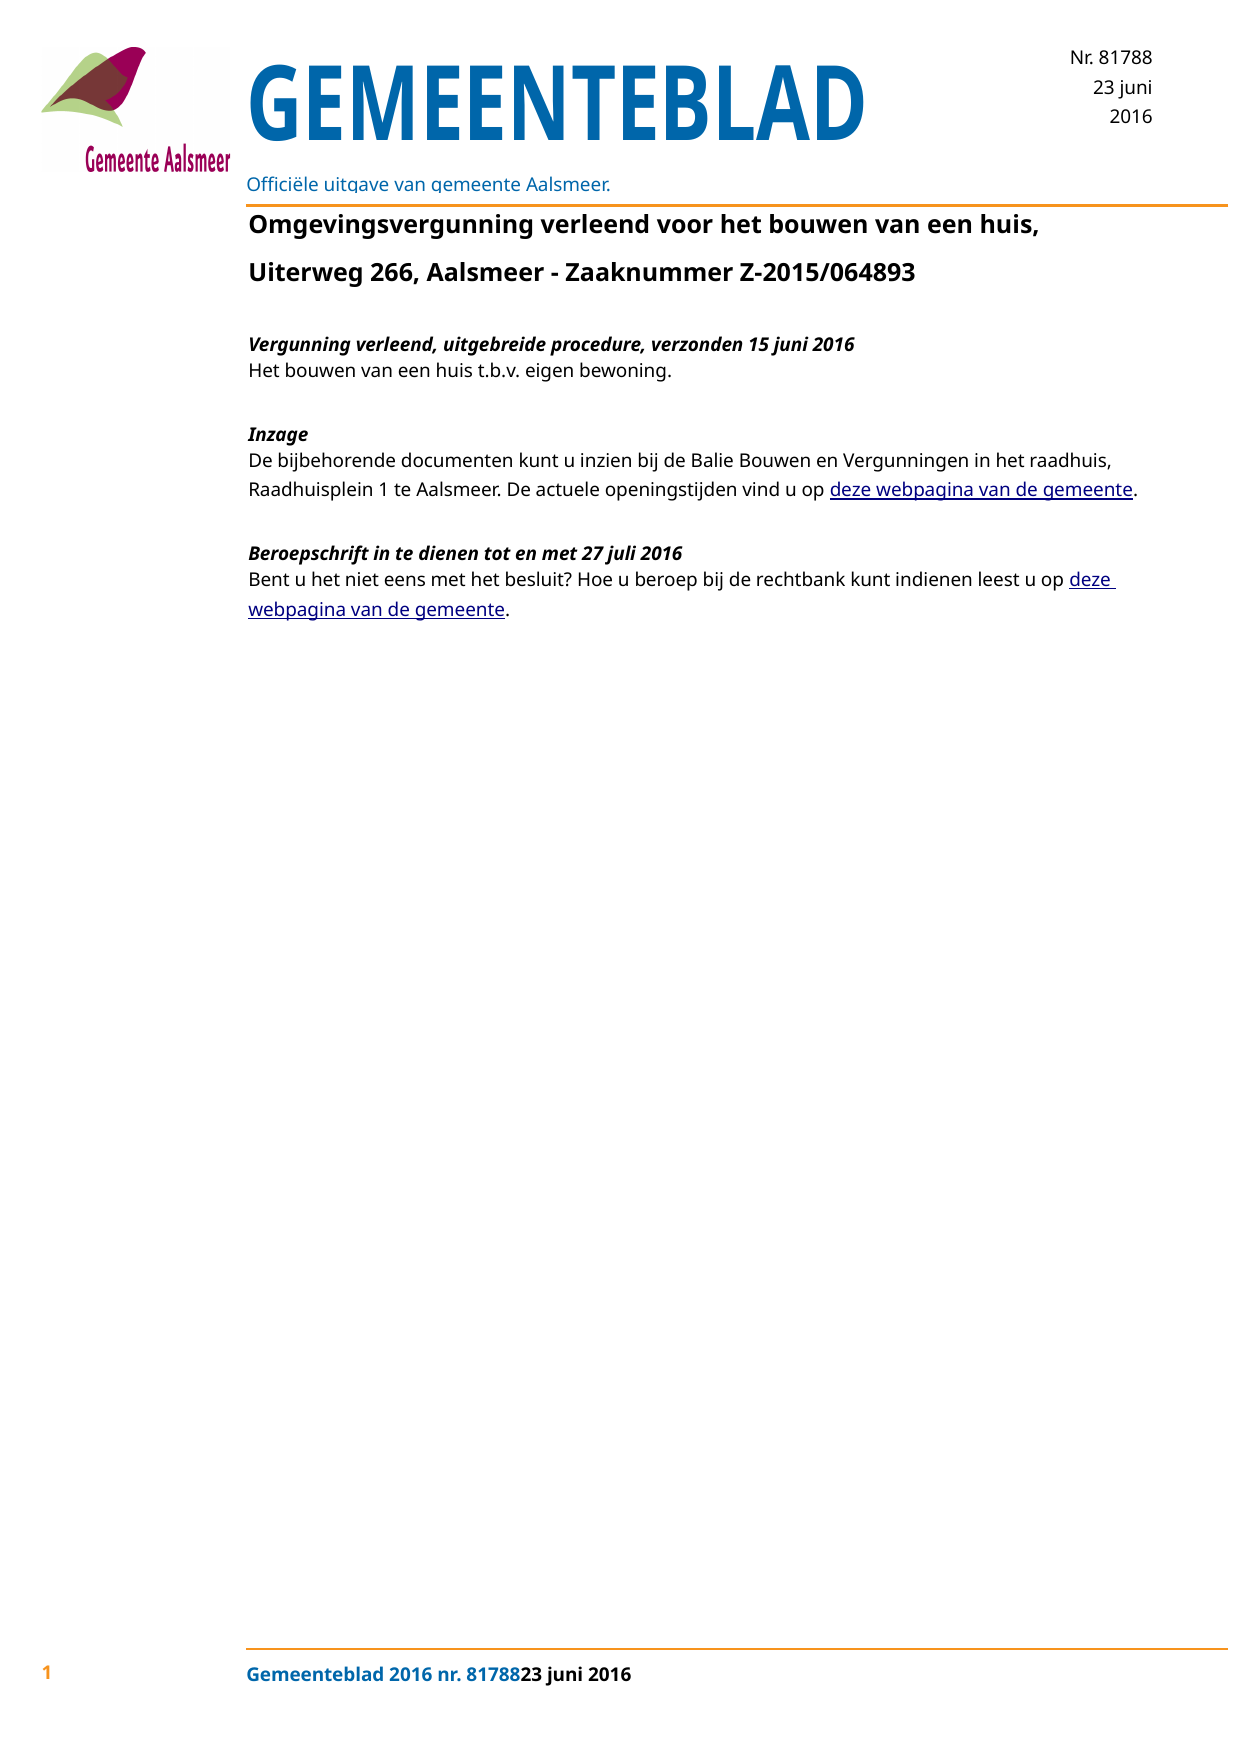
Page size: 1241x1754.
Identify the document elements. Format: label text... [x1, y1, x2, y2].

text De bijbehorende documenten kunt u inzien bij de Balie Bouwen en Vergunningen in het raadhuis, Raadhuisplein 1 te Aalsmeer. De actuele openingstijden vind u op deze webpagina van de gemeente. [248, 447, 1152, 502]
text Beroepschrift in te dienen tot en met 27 juli 2016 [248, 540, 1152, 566]
picture [41, 47, 231, 172]
text Inzage [248, 421, 1152, 447]
text Vergunning verleend, uitgebreide procedure, verzonden 15 juni 2016 [248, 331, 1152, 357]
text Bent u het niet eens met het besluit? Hoe u beroep bij de rechtbank kunt indienen leest u op deze webpagina van de gemeente. [248, 566, 1152, 621]
text Omgevingsvergunning verleend voor het bouwen van een huis, Uiterweg 266, Aalsmeer - Zaaknummer Z-2015/064893 [248, 207, 1152, 288]
text Het bouwen van een huis t.b.v. eigen bewoning. [248, 357, 1152, 383]
